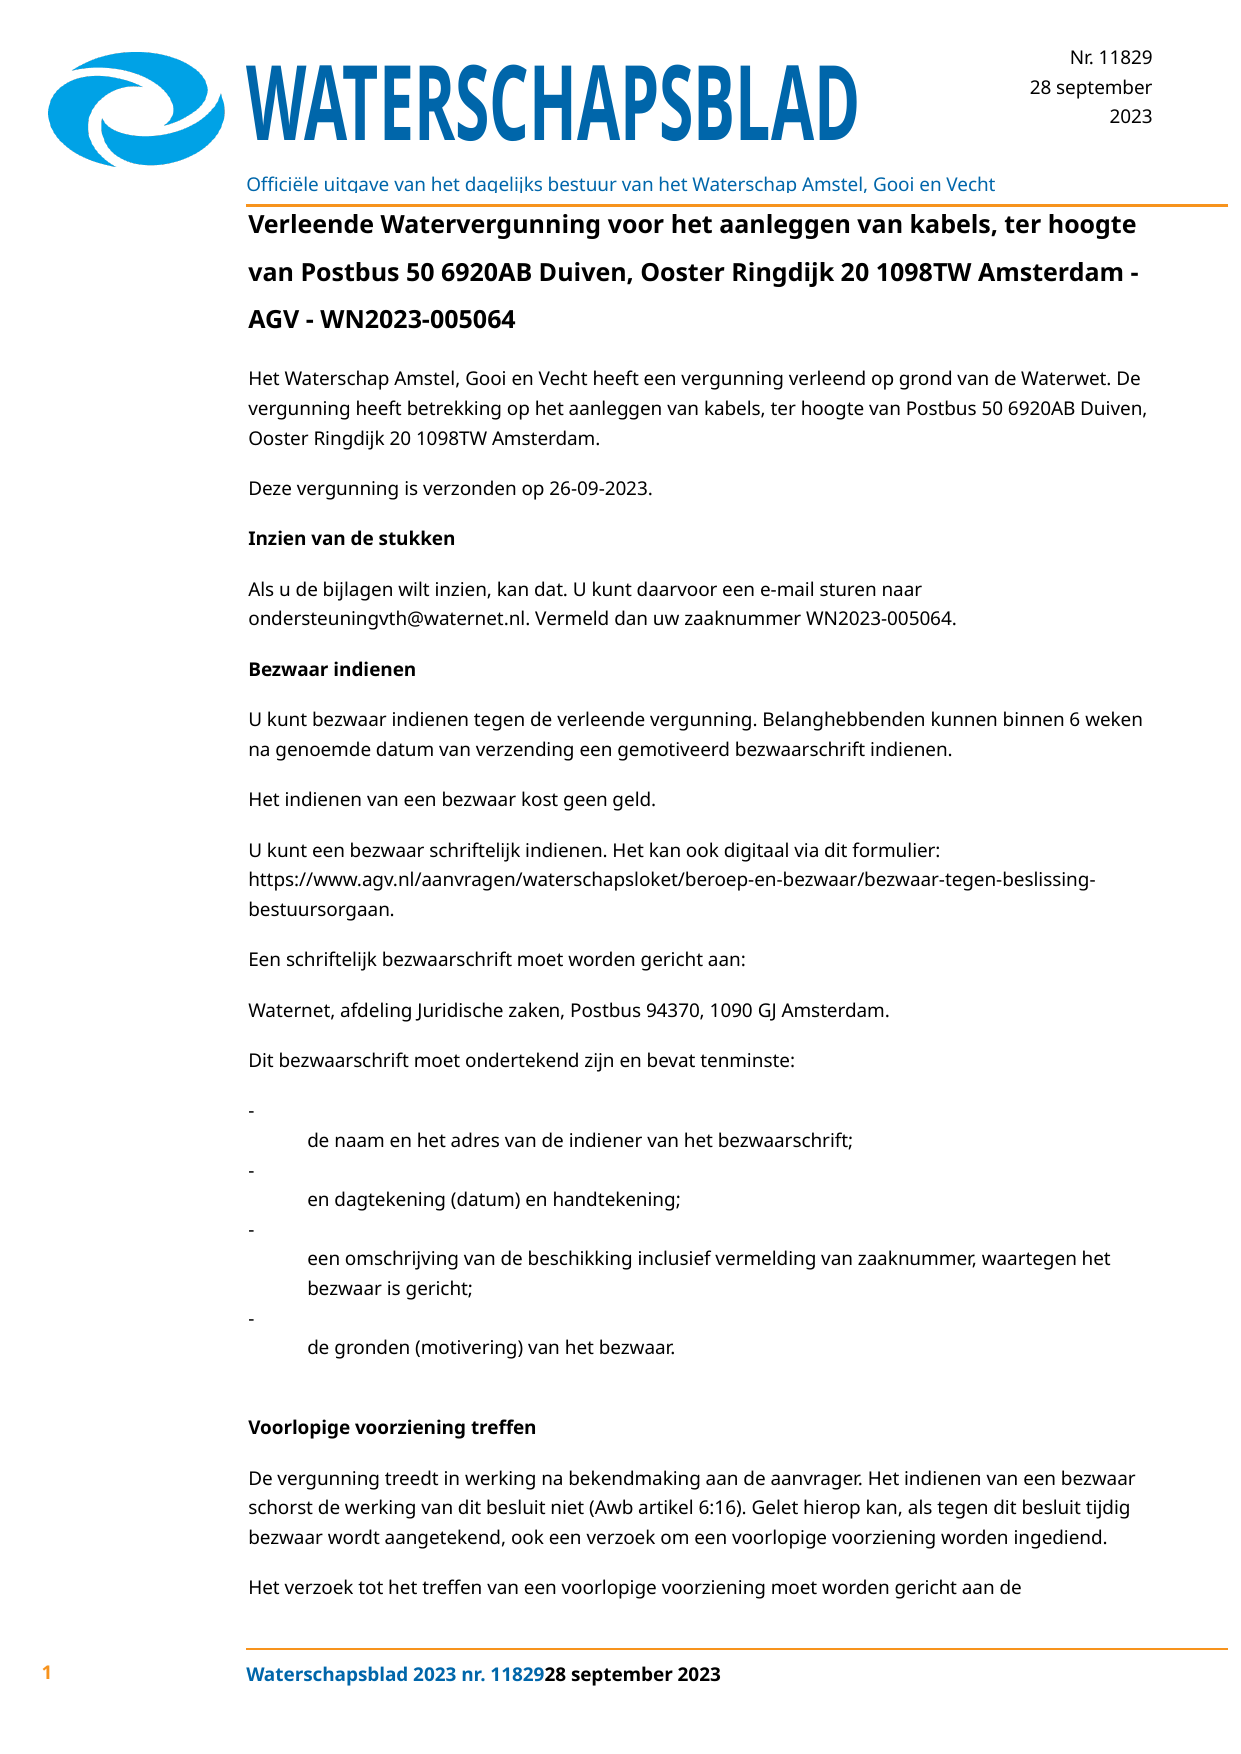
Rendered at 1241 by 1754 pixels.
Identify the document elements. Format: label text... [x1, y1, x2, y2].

text Verleende Watervergunning voor het aanleggen van kabels, ter hoogte van Postbus 50 6920AB Duiven, Ooster Ringdijk 20 1098TW Amsterdam - AGV - WN2023-005064 [248, 207, 1152, 336]
text Voorlopige voorziening treffen [248, 1414, 1152, 1440]
text Als u de bijlagen wilt inzien, kan dat. U kunt daarvoor een e-mail sturen naar ondersteuningvth@waternet.nl. Vermeld dan uw zaaknummer WN2023-005064. [248, 576, 1152, 631]
list en dagtekening (datum) en handtekening; [248, 1186, 1152, 1212]
text Bezwaar indienen [248, 656, 1152, 682]
text Het indienen van een bezwaar kost geen geld. [248, 786, 1152, 812]
text U kunt een bezwaar schriftelijk indienen. Het kan ook digitaal via dit formulier: https://www.agv.nl/aanvragen/waterschapsloket/beroep-en-bezwaar/bezwaar-tegen-beslissing-bestuursorgaan. [248, 837, 1152, 922]
list de naam en het adres van de indiener van het bezwaarschrift; [248, 1127, 1152, 1153]
text Deze vergunning is verzonden op 26-09-2023. [248, 475, 1152, 501]
text De vergunning treedt in werking na bekendmaking aan de aanvrager. Het indienen van een bezwaar schorst de werking van dit besluit niet (Awb artikel 6:16). Gelet hierop kan, als tegen dit besluit tijdig bezwaar wordt aangetekend, ook een verzoek om een voorlopige voorziening worden ingediend. [248, 1465, 1152, 1549]
text Een schriftelijk bezwaarschrift moet worden gericht aan: [248, 946, 1152, 972]
text Het verzoek tot het treffen van een voorlopige voorziening moet worden gericht aan de [248, 1574, 1152, 1600]
text Waternet, afdeling Juridische zaken, Postbus 94370, 1090 GJ Amsterdam. [248, 997, 1152, 1022]
text Inzien van de stukken [248, 526, 1152, 551]
list de gronden (motivering) van het bezwaar. [248, 1334, 1152, 1360]
list een omschrijving van de beschikking inclusief vermelding van zaaknummer, waartegen het bezwaar is gericht; [248, 1246, 1152, 1301]
picture [41, 47, 231, 172]
text Dit bezwaarschrift moet ondertekend zijn en bevat tenminste: [248, 1047, 1152, 1073]
text U kunt bezwaar indienen tegen de verleende vergunning. Belanghebbenden kunnen binnen 6 weken na genoemde datum van verzending een gemotiveerd bezwaarschrift indienen. [248, 706, 1152, 762]
text Het Waterschap Amstel, Gooi en Vecht heeft een vergunning verleend op grond van de Waterwet. De vergunning heeft betrekking op het aanleggen van kabels, ter hoogte van Postbus 50 6920AB Duiven, Ooster Ringdijk 20 1098TW Amsterdam. [248, 366, 1152, 450]
